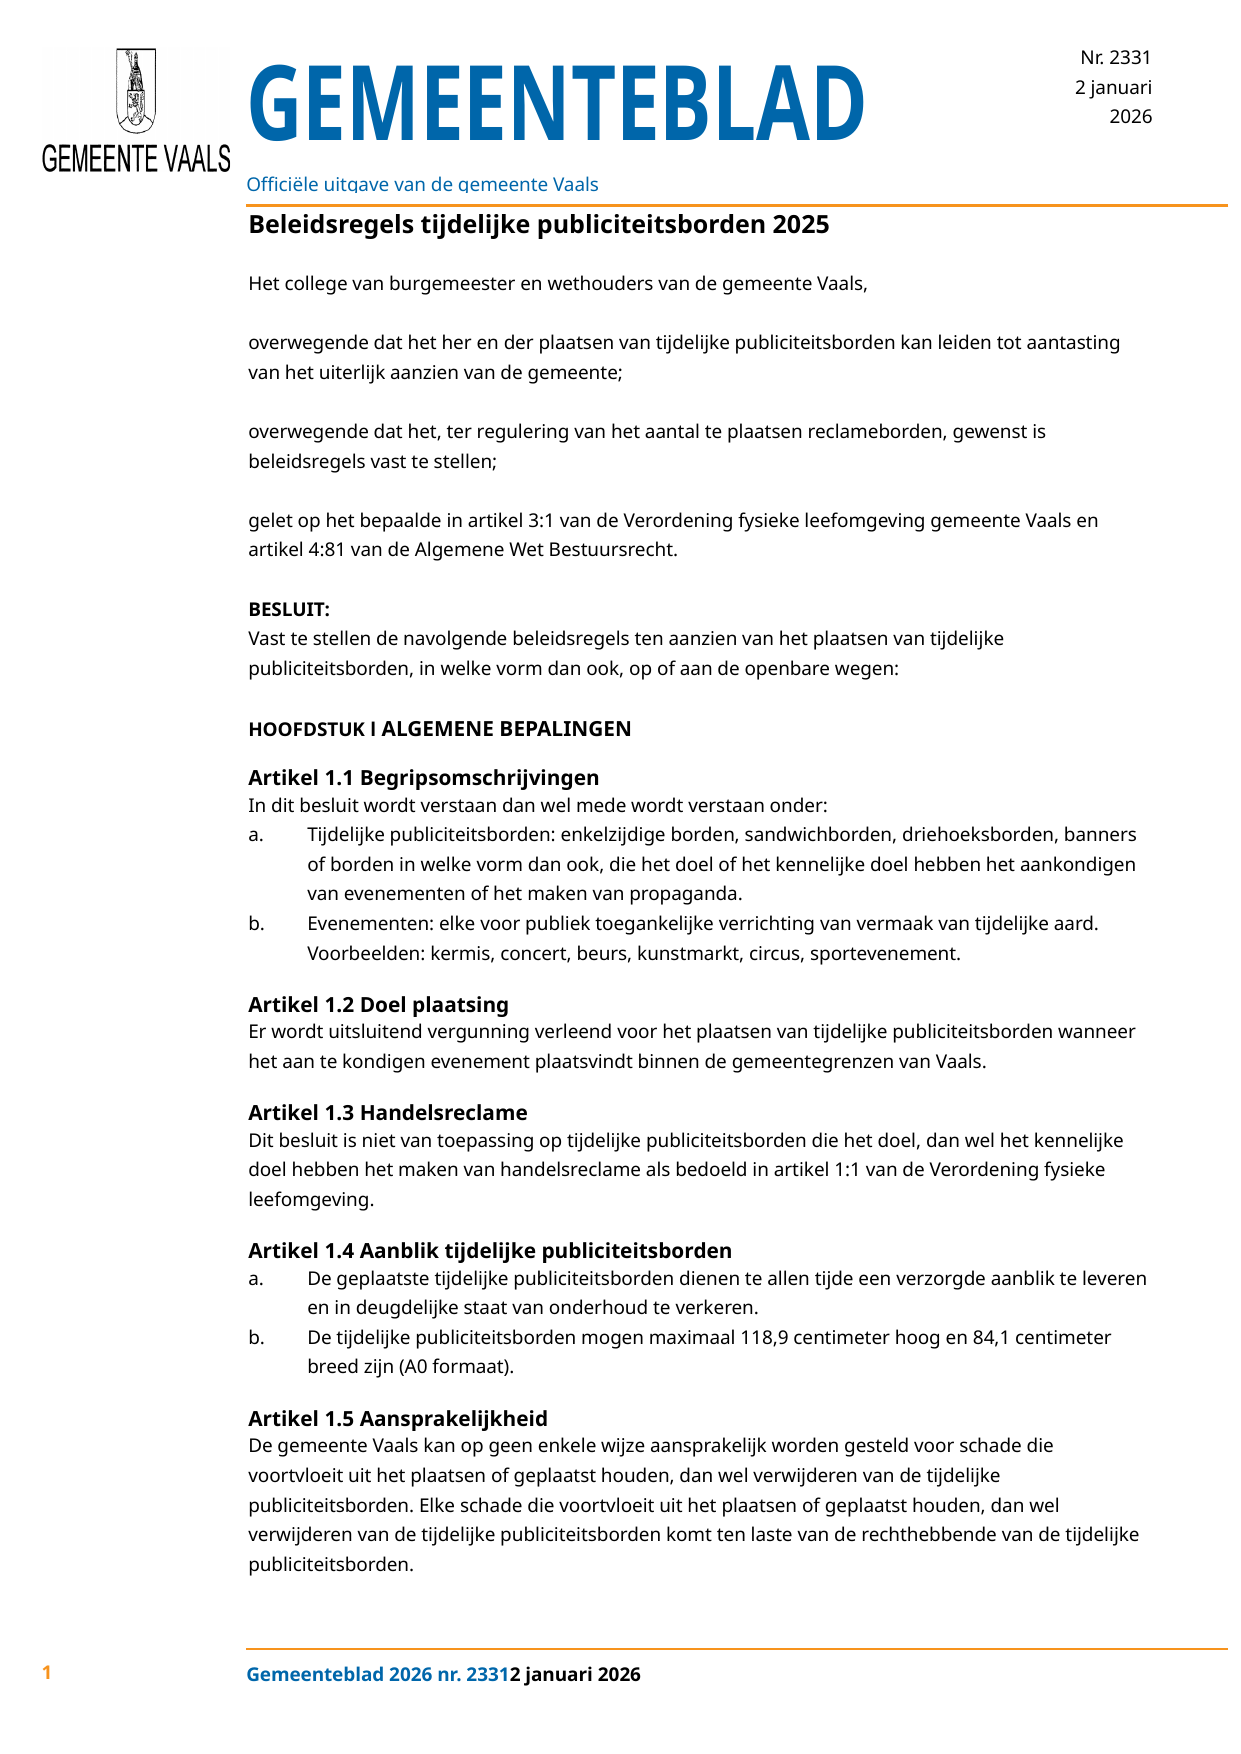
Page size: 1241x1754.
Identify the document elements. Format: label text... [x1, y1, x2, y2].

text Dit besluit is niet van toepassing op tijdelijke publiciteitsborden die het doel, dan wel het kennelijke doel hebben het maken van handelsreclame als bedoeld in artikel 1:1 van de Verordening fysieke leefomgeving. [248, 1127, 1152, 1212]
text Artikel 1.4 Aanblik tijdelijke publiciteitsborden [248, 1237, 1152, 1265]
list Evenementen: elke voor publiek toegankelijke verrichting van vermaak van tijdelijke aard. Voorbeelden: kermis, concert, beurs, kunstmarkt, circus, sportevenement. [248, 910, 1152, 965]
text Er wordt uitsluitend vergunning verleend voor het plaatsen van tijdelijke publiciteitsborden wanneer het aan te kondigen evenement plaatsvindt binnen de gemeentegrenzen van Vaals. [248, 1018, 1152, 1074]
text HOOFDSTUK l ALGEMENE BEPALINGEN [248, 714, 1152, 742]
text De gemeente Vaals kan op geen enkele wijze aansprakelijk worden gesteld voor schade die voortvloeit uit het plaatsen of geplaatst houden, dan wel verwijderen van de tijdelijke publiciteitsborden. Elke schade die voortvloeit uit het plaatsen of geplaatst houden, dan wel verwijderen van de tijdelijke publiciteitsborden komt ten laste van de rechthebbende van de tijdelijke publiciteitsborden. [248, 1433, 1152, 1577]
text BESLUIT: [248, 596, 1152, 621]
picture [41, 47, 231, 172]
text Artikel 1.2 Doel plaatsing [248, 990, 1152, 1018]
text Vast te stellen de navolgende beleidsregels ten aanzien van het plaatsen van tijdelijke publiciteitsborden, in welke vorm dan ook, op of aan de openbare wegen: [248, 625, 1152, 681]
text Beleidsregels tijdelijke publiciteitsborden 2025 [248, 207, 1152, 241]
list De tijdelijke publiciteitsborden mogen maximaal 118,9 centimeter hoog en 84,1 centimeter breed zijn (A0 formaat). [248, 1324, 1152, 1379]
text overwegende dat het, ter regulering van het aantal te plaatsen reclameborden, gewenst is beleidsregels vast te stellen; [248, 418, 1152, 473]
text Artikel 1.3 Handelsreclame [248, 1098, 1152, 1127]
list De geplaatste tijdelijke publiciteitsborden dienen te allen tijde een verzorgde aanblik te leveren en in deugdelijke staat van onderhoud te verkeren. [248, 1265, 1152, 1320]
text In dit besluit wordt verstaan dan wel mede wordt verstaan onder: [248, 792, 1152, 817]
text Artikel 1.5 Aansprakelijkheid [248, 1404, 1152, 1433]
list Tijdelijke publiciteitsborden: enkelzijdige borden, sandwichborden, driehoeksborden, banners of borden in welke vorm dan ook, die het doel of het kennelijke doel hebben het aankondigen van evenementen of het maken van propaganda. [248, 821, 1152, 906]
text Artikel 1.1 Begripsomschrijvingen [248, 763, 1152, 792]
text gelet op het bepaalde in artikel 3:1 van de Verordening fysieke leefomgeving gemeente Vaals en artikel 4:81 van de Algemene Wet Bestuursrecht. [248, 507, 1152, 562]
text overwegende dat het her en der plaatsen van tijdelijke publiciteitsborden kan leiden tot aantasting van het uiterlijk aanzien van de gemeente; [248, 329, 1152, 385]
text Het college van burgemeester en wethouders van de gemeente Vaals, [248, 270, 1152, 296]
